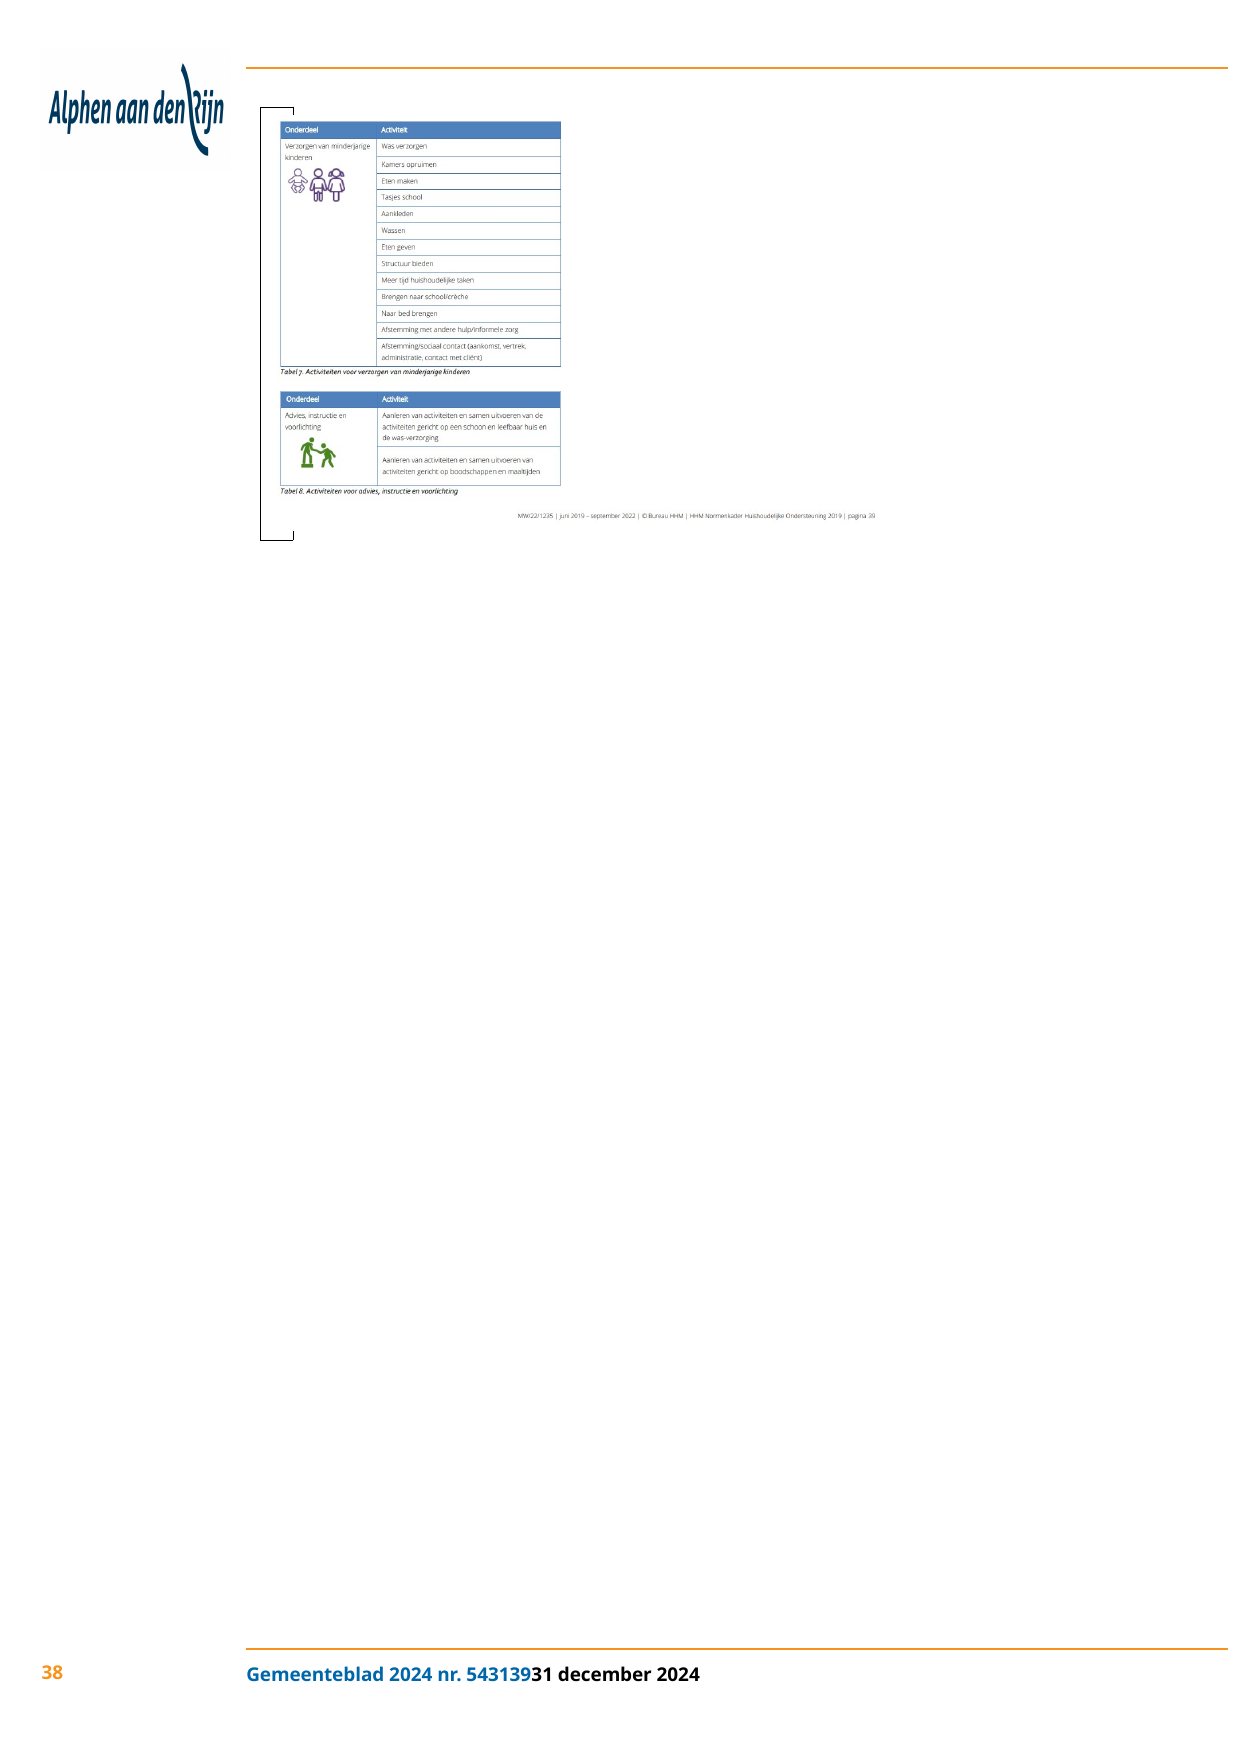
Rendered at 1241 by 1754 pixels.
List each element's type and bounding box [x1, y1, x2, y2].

picture [268, 115, 889, 531]
picture [41, 47, 231, 172]
